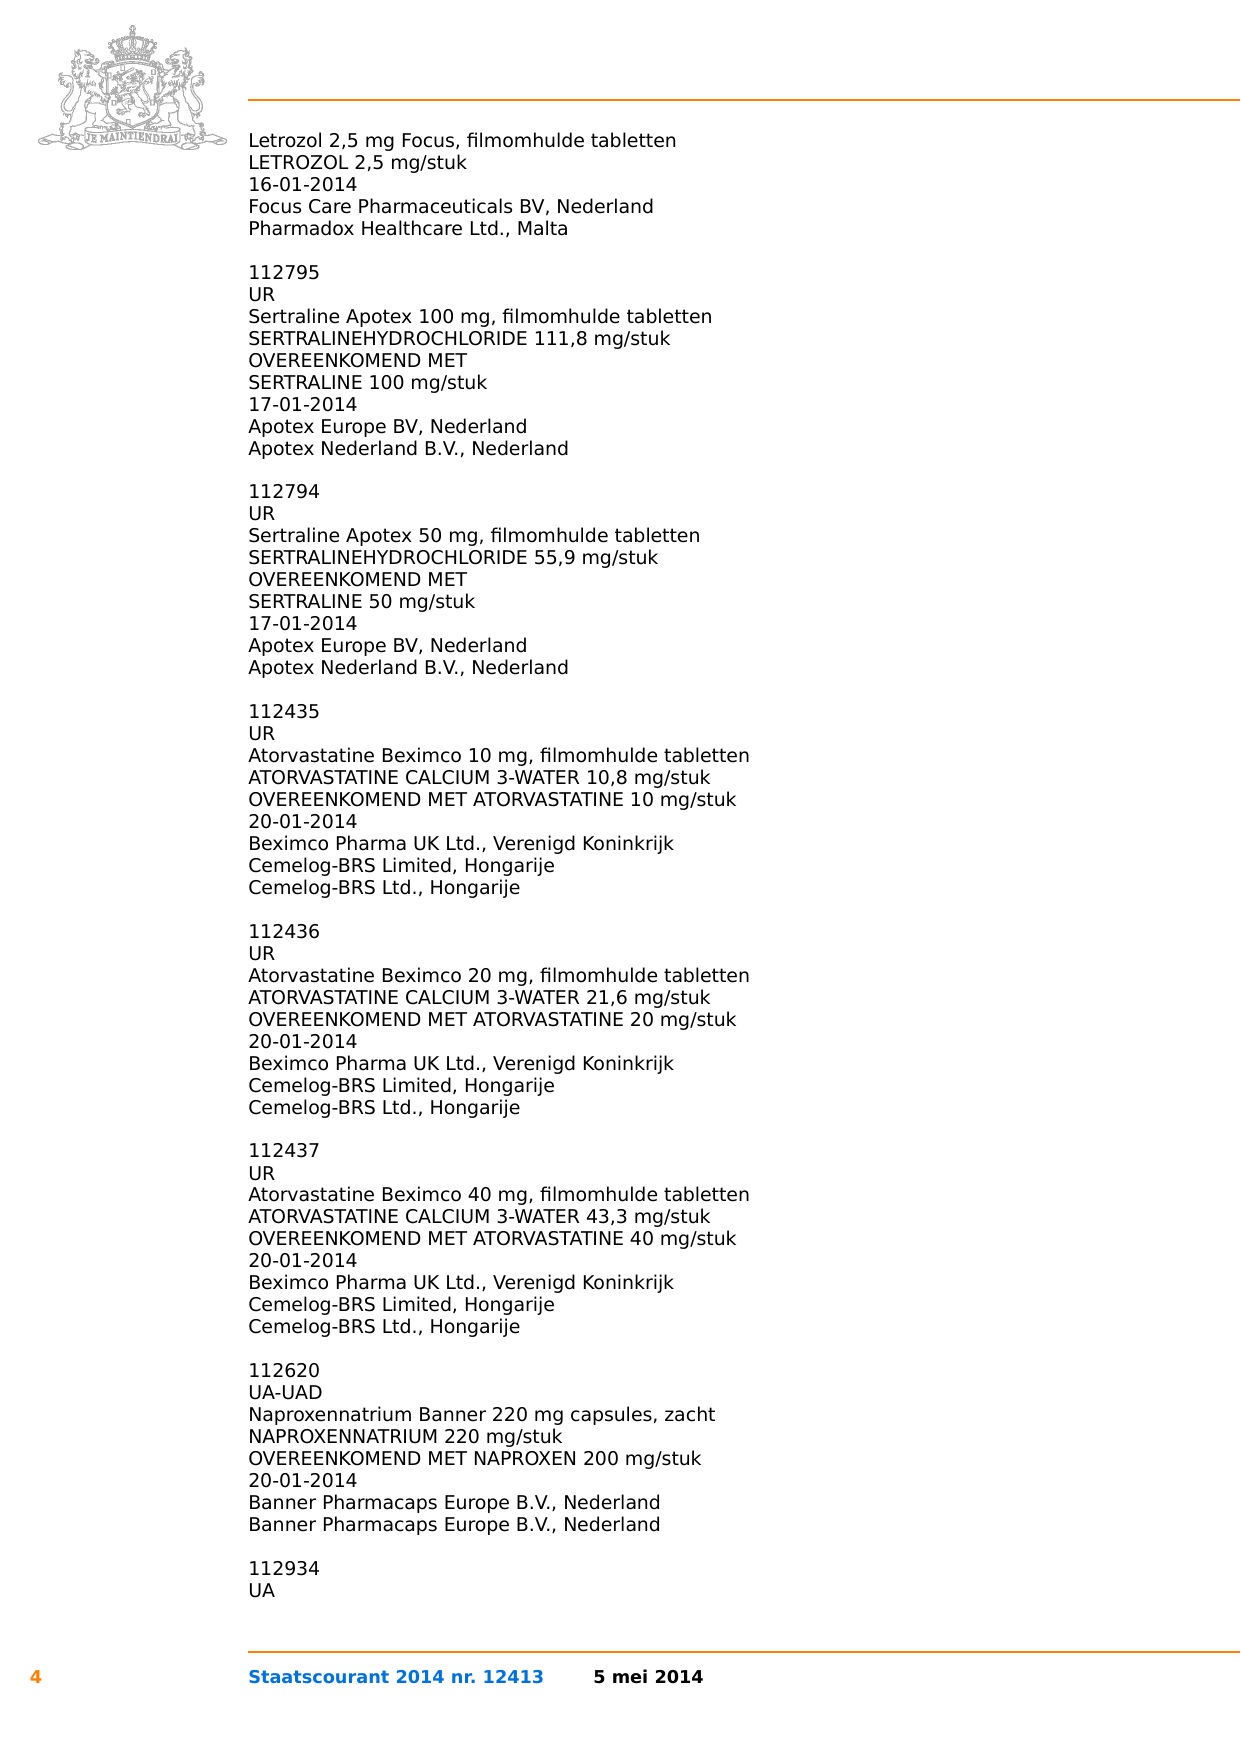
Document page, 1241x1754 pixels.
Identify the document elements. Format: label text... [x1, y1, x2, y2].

text Pharmadox Healthcare Ltd., Malta [248, 218, 1163, 240]
text Banner Pharmacaps Europe B.V., Nederland [248, 1514, 1163, 1536]
text Focus Care Pharmaceuticals BV, Nederland [248, 196, 1163, 218]
text 17-01-2014 [248, 393, 1163, 416]
text OVEREENKOMEND MET [248, 349, 1163, 372]
text ATORVASTATINE CALCIUM 3-WATER 10,8 mg/stuk [248, 767, 1163, 789]
text ATORVASTATINE CALCIUM 3-WATER 21,6 mg/stuk [248, 987, 1163, 1009]
text 20-01-2014 [248, 811, 1163, 833]
text Cemelog-BRS Ltd., Hongarije [248, 1097, 1163, 1118]
text Beximco Pharma UK Ltd., Verenigd Koninkrijk [248, 1053, 1163, 1074]
text 112436 [248, 921, 1163, 943]
text UR [248, 1162, 1163, 1184]
text 112795 [248, 262, 1163, 284]
text 112435 [248, 701, 1163, 723]
text Apotex Nederland B.V., Nederland [248, 437, 1163, 459]
text Cemelog-BRS Limited, Hongarije [248, 1294, 1163, 1316]
text Apotex Europe BV, Nederland [248, 635, 1163, 657]
text OVEREENKOMEND MET ATORVASTATINE 40 mg/stuk [248, 1228, 1163, 1250]
text Sertraline Apotex 50 mg, filmomhulde tabletten [248, 525, 1163, 547]
text Banner Pharmacaps Europe B.V., Nederland [248, 1492, 1163, 1514]
text Cemelog-BRS Ltd., Hongarije [248, 877, 1163, 899]
text Letrozol 2,5 mg Focus, filmomhulde tabletten [248, 130, 1163, 152]
text Atorvastatine Beximco 10 mg, filmomhulde tabletten [248, 745, 1163, 767]
text Atorvastatine Beximco 40 mg, filmomhulde tabletten [248, 1184, 1163, 1206]
text Cemelog-BRS Limited, Hongarije [248, 855, 1163, 877]
text SERTRALINE 50 mg/stuk [248, 591, 1163, 613]
text ATORVASTATINE CALCIUM 3-WATER 43,3 mg/stuk [248, 1206, 1163, 1228]
text Beximco Pharma UK Ltd., Verenigd Koninkrijk [248, 833, 1163, 855]
text SERTRALINEHYDROCHLORIDE 111,8 mg/stuk [248, 328, 1163, 349]
text OVEREENKOMEND MET NAPROXEN 200 mg/stuk [248, 1448, 1163, 1470]
text Beximco Pharma UK Ltd., Verenigd Koninkrijk [248, 1272, 1163, 1294]
text 112934 [248, 1558, 1163, 1580]
text Sertraline Apotex 100 mg, filmomhulde tabletten [248, 306, 1163, 328]
text UR [248, 943, 1163, 965]
picture [38, 25, 227, 150]
text OVEREENKOMEND MET ATORVASTATINE 20 mg/stuk [248, 1009, 1163, 1031]
text UR [248, 503, 1163, 525]
text OVEREENKOMEND MET [248, 569, 1163, 591]
text 16-01-2014 [248, 174, 1163, 196]
text SERTRALINE 100 mg/stuk [248, 372, 1163, 393]
text UA-UAD [248, 1382, 1163, 1404]
text 20-01-2014 [248, 1031, 1163, 1053]
text Cemelog-BRS Ltd., Hongarije [248, 1316, 1163, 1338]
text Cemelog-BRS Limited, Hongarije [248, 1074, 1163, 1097]
text 112620 [248, 1360, 1163, 1382]
text SERTRALINEHYDROCHLORIDE 55,9 mg/stuk [248, 547, 1163, 569]
text OVEREENKOMEND MET ATORVASTATINE 10 mg/stuk [248, 789, 1163, 811]
text NAPROXENNATRIUM 220 mg/stuk [248, 1426, 1163, 1448]
text 20-01-2014 [248, 1470, 1163, 1492]
text UA [248, 1580, 1163, 1602]
text UR [248, 284, 1163, 306]
text 20-01-2014 [248, 1250, 1163, 1272]
text Atorvastatine Beximco 20 mg, filmomhulde tabletten [248, 965, 1163, 987]
text 112794 [248, 481, 1163, 503]
text 112437 [248, 1140, 1163, 1162]
text LETROZOL 2,5 mg/stuk [248, 152, 1163, 174]
text Naproxennatrium Banner 220 mg capsules, zacht [248, 1404, 1163, 1426]
text Apotex Nederland B.V., Nederland [248, 657, 1163, 679]
text 17-01-2014 [248, 613, 1163, 635]
text Apotex Europe BV, Nederland [248, 416, 1163, 437]
text UR [248, 723, 1163, 745]
